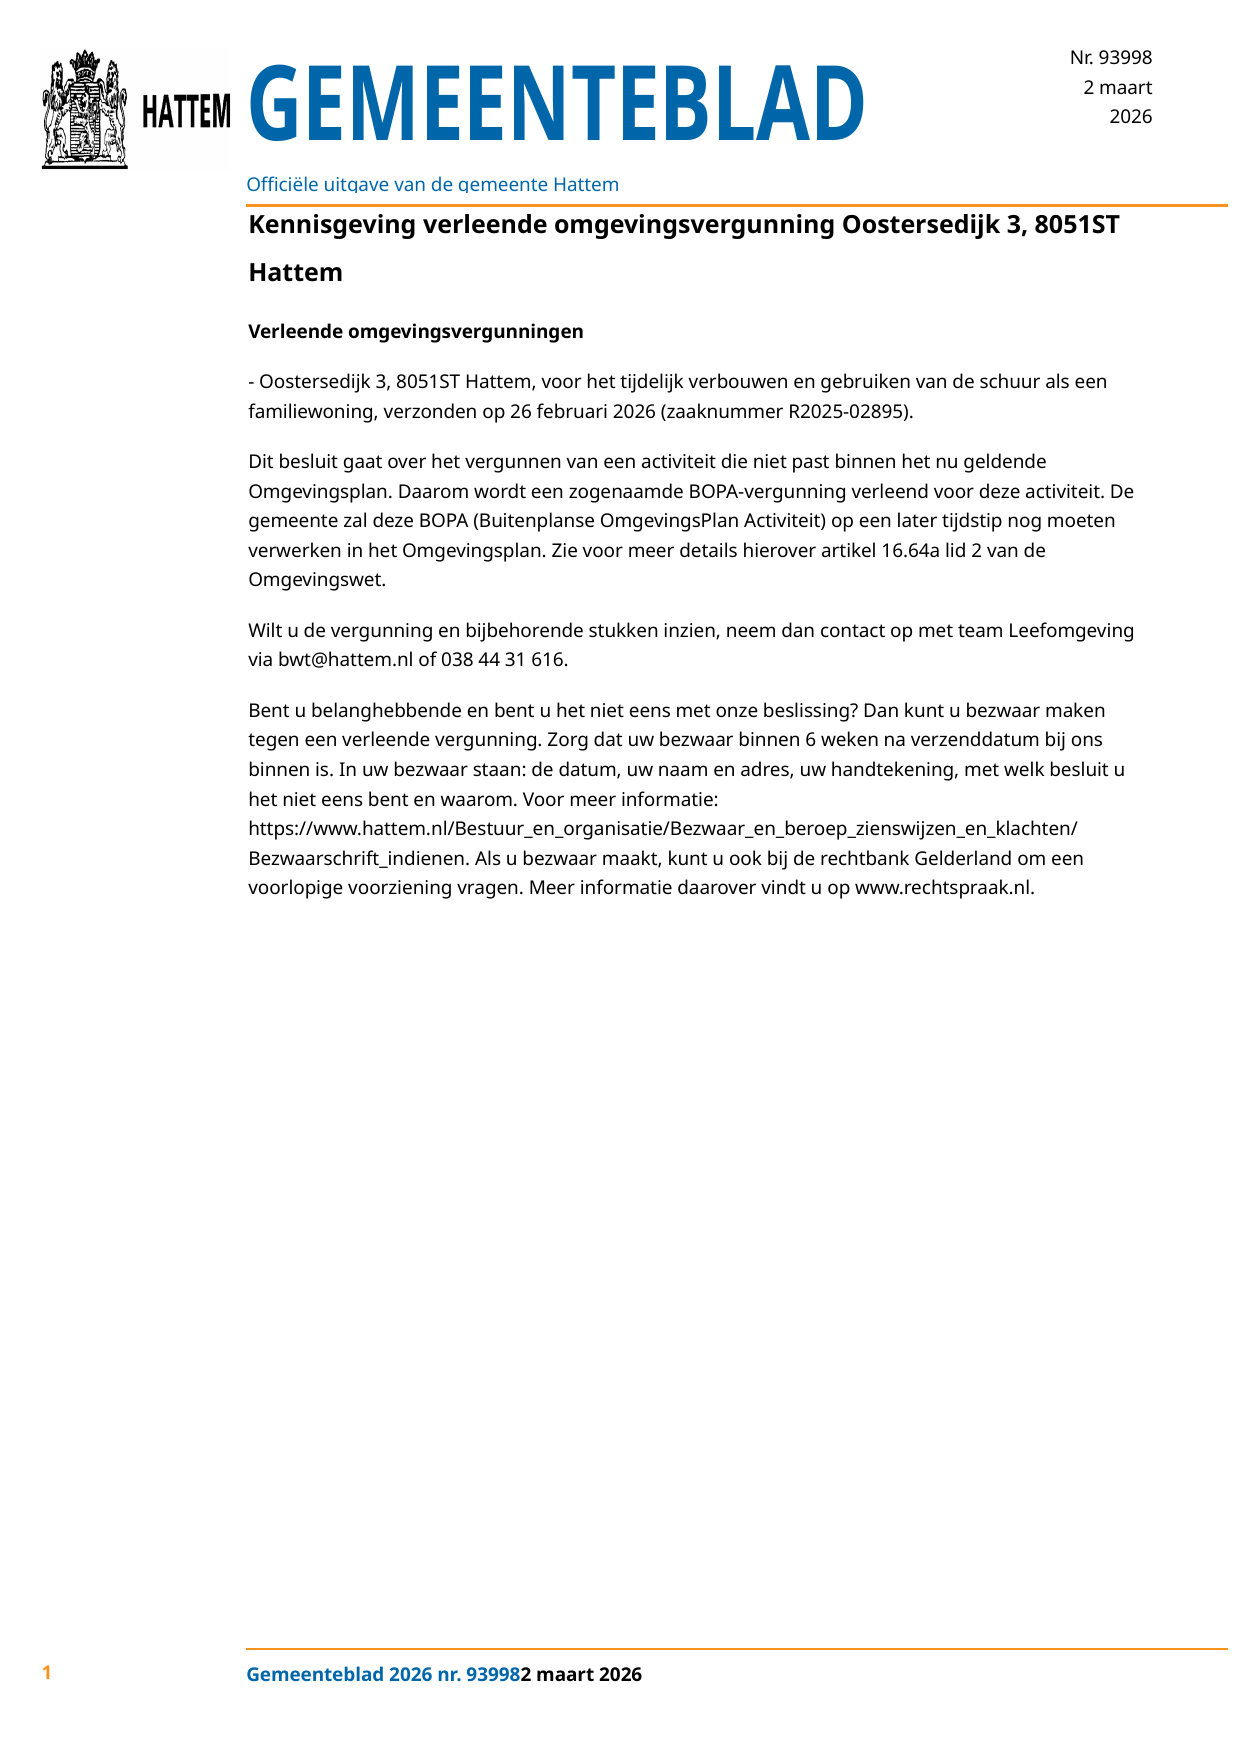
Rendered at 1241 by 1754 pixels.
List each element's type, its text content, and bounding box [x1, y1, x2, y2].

text Dit besluit gaat over het vergunnen van een activiteit die niet past binnen het nu geldende Omgevingsplan. Daarom wordt een zogenaamde BOPA-vergunning verleend voor deze activiteit. De gemeente zal deze BOPA (Buitenplanse OmgevingsPlan Activiteit) op een later tijdstip nog moeten verwerken in het Omgevingsplan. Zie voor meer details hierover artikel 16.64a lid 2 van de Omgevingswet. [248, 448, 1152, 592]
text - Oostersedijk 3, 8051ST Hattem, voor het tijdelijk verbouwen en gebruiken van de schuur als een familiewoning, verzonden op 26 februari 2026 (zaaknummer R2025-02895). [248, 368, 1152, 424]
text Bent u belanghebbende en bent u het niet eens met onze beslissing? Dan kunt u bezwaar maken tegen een verleende vergunning. Zorg dat uw bezwaar binnen 6 weken na verzenddatum bij ons binnen is. In uw bezwaar staan: de datum, uw naam en adres, uw handtekening, met welk besluit u het niet eens bent en waarom. Voor meer informatie: https://www.hattem.nl/Bestuur_en_organisatie/Bezwaar_en_beroep_zienswijzen_en_klachten/Bezwaarschrift_indienen. Als u bezwaar maakt, kunt u ook bij de rechtbank Gelderland om een voorlopige voorziening vragen. Meer informatie daarover vindt u op www.rechtspraak.nl. [248, 697, 1152, 900]
text Verleende omgevingsvergunningen [248, 318, 1152, 344]
picture [41, 47, 231, 172]
text Wilt u de vergunning en bijbehorende stukken inzien, neem dan contact op met team Leefomgeving via bwt@hattem.nl of 038 44 31 616. [248, 617, 1152, 672]
text Kennisgeving verleende omgevingsvergunning Oostersedijk 3, 8051ST Hattem [248, 207, 1152, 288]
